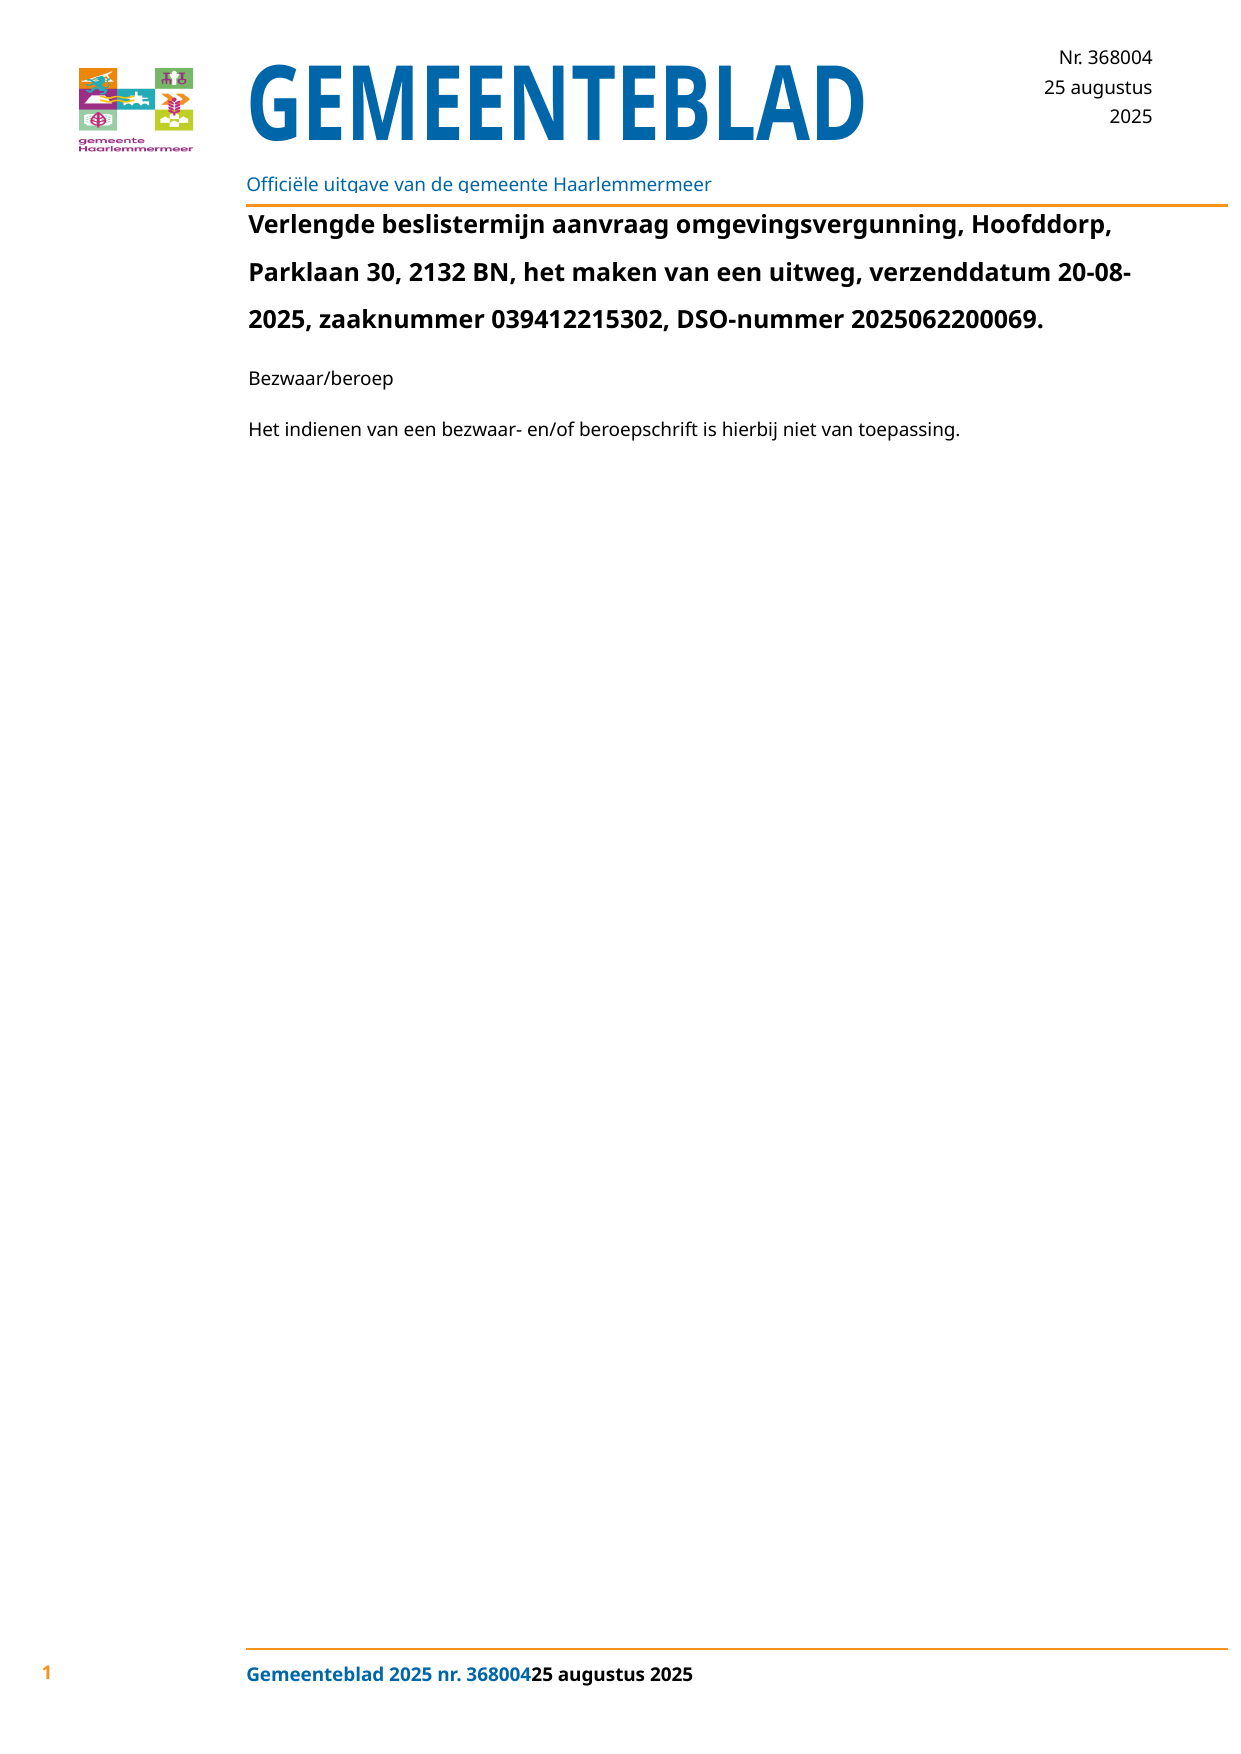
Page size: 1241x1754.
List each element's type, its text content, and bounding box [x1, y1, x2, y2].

text Verlengde beslistermijn aanvraag omgevingsvergunning, Hoofddorp, Parklaan 30, 2132 BN, het maken van een uitweg, verzenddatum 20-08-2025, zaaknummer 039412215302, DSO-nummer 2025062200069. [248, 207, 1152, 336]
text Bezwaar/beroep [248, 366, 1152, 391]
text Het indienen van een bezwaar- en/of beroepschrift is hierbij niet van toepassing. [248, 416, 1152, 442]
picture [41, 47, 231, 172]
